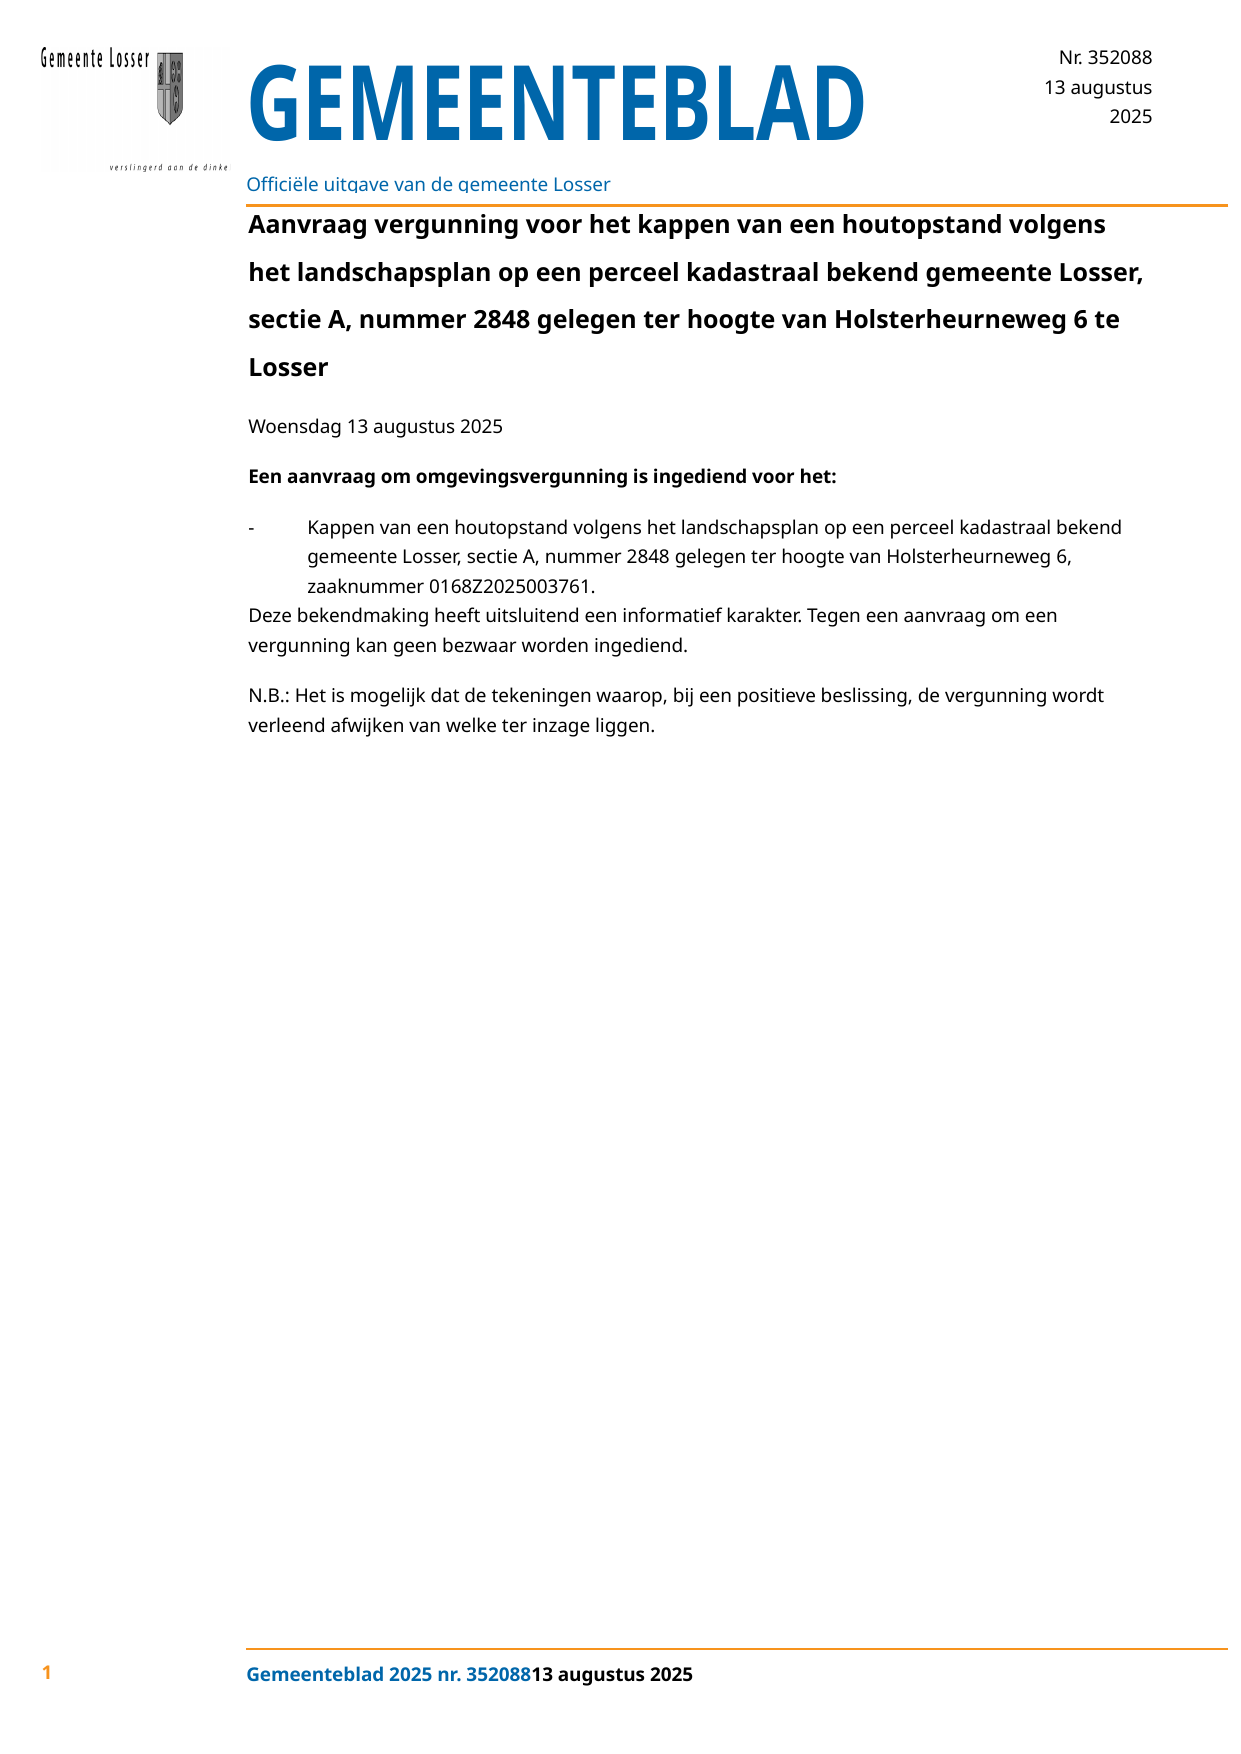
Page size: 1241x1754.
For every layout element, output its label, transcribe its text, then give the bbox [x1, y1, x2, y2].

text Deze bekendmaking heeft uitsluitend een informatief karakter. Tegen een aanvraag om een vergunning kan geen bezwaar worden ingediend. [248, 603, 1152, 658]
text Aanvraag vergunning voor het kappen van een houtopstand volgens het landschapsplan op een perceel kadastraal bekend gemeente Losser, sectie A, nummer 2848 gelegen ter hoogte van Holsterheurneweg 6 te Losser [248, 207, 1152, 384]
list Kappen van een houtopstand volgens het landschapsplan op een perceel kadastraal bekend gemeente Losser, sectie A, nummer 2848 gelegen ter hoogte van Holsterheurneweg 6, zaaknummer 0168Z2025003761. [248, 514, 1152, 599]
text N.B.: Het is mogelijk dat de tekeningen waarop, bij een positieve beslissing, de vergunning wordt verleend afwijken van welke ter inzage liggen. [248, 683, 1152, 738]
text Een aanvraag om omgevingsvergunning is ingediend voor het: [248, 463, 1152, 489]
picture [41, 47, 231, 172]
text Woensdag 13 augustus 2025 [248, 413, 1152, 439]
